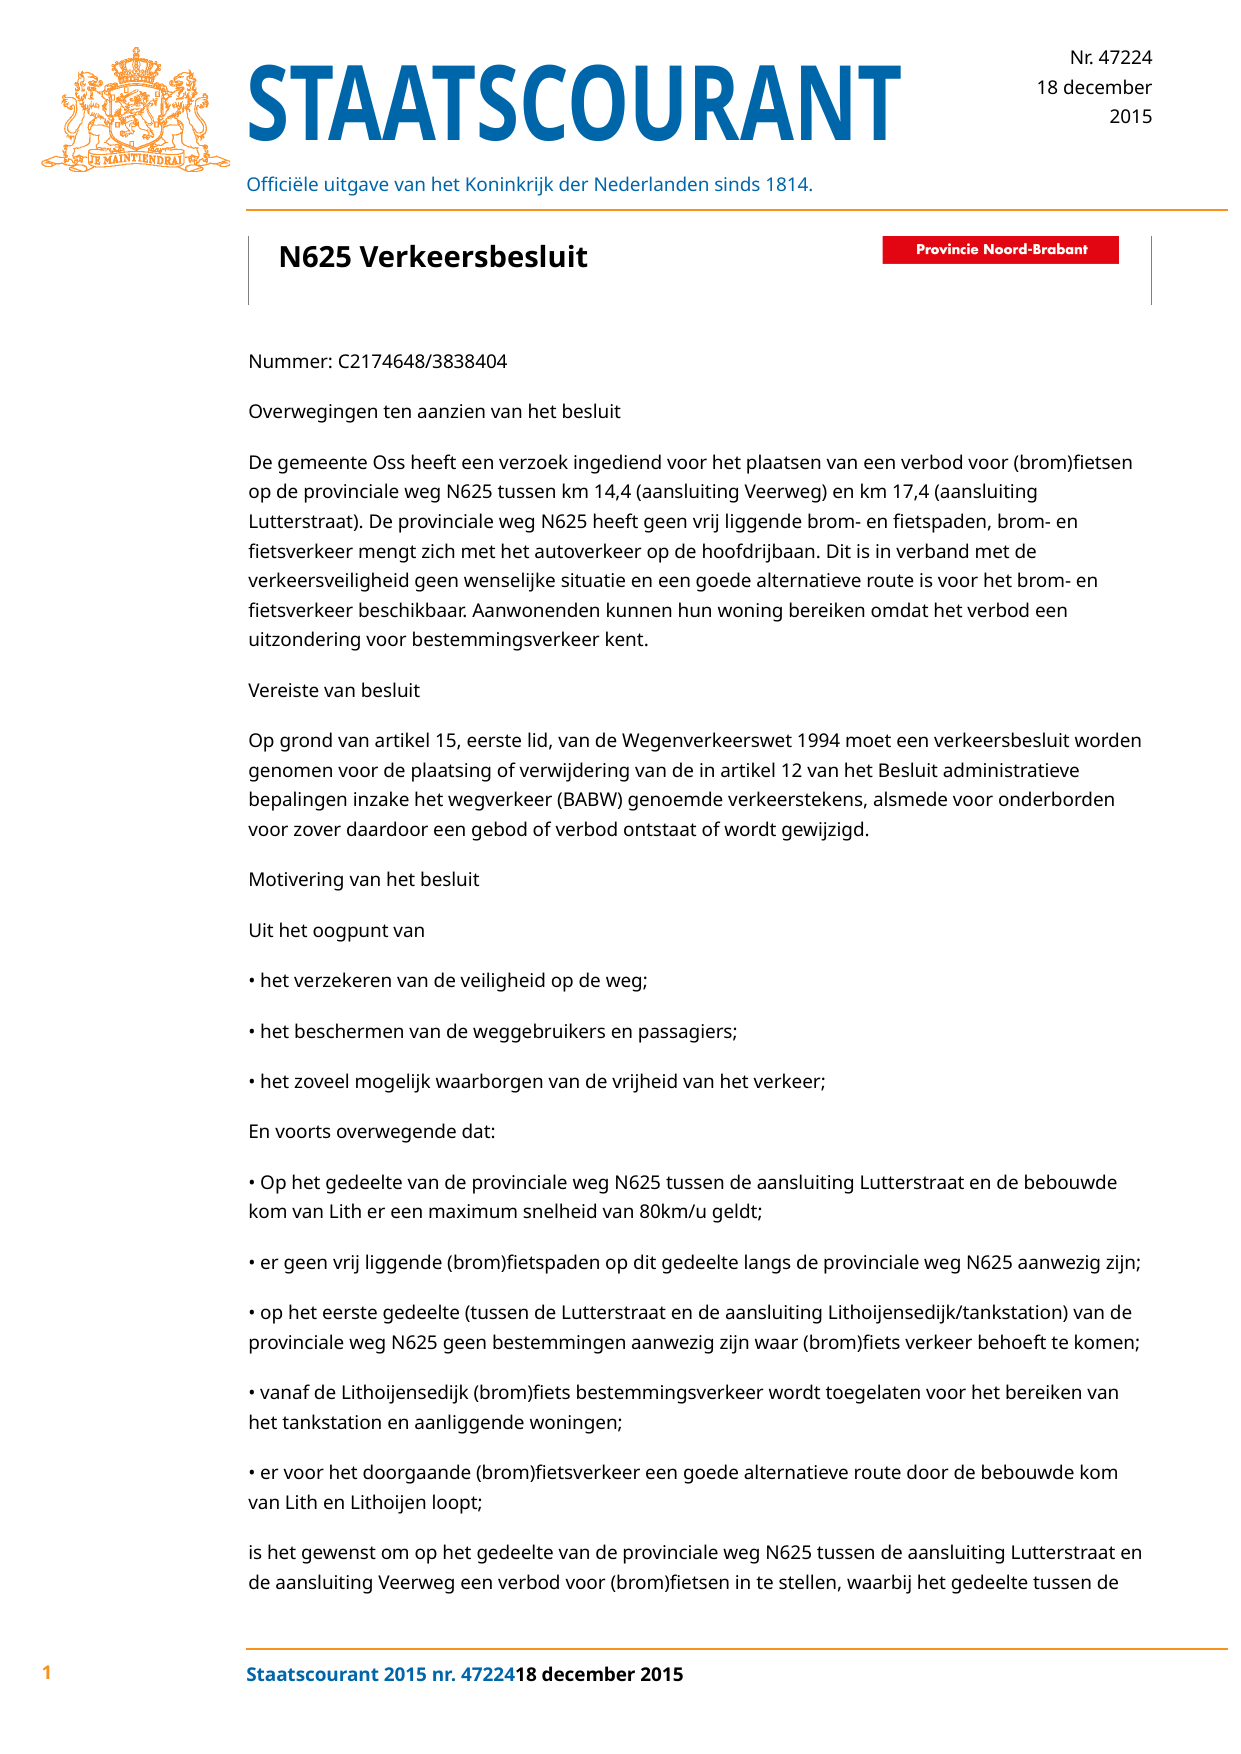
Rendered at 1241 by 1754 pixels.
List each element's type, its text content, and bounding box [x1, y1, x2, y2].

text • op het eerste gedeelte (tussen de Lutterstraat en de aansluiting Lithoijensedijk/tankstation) van de provinciale weg N625 geen bestemmingen aanwezig zijn waar (brom)fiets verkeer behoeft te komen; [248, 1299, 1152, 1355]
text • Op het gedeelte van de provinciale weg N625 tussen de aansluiting Lutterstraat en de bebouwde kom van Lith er een maximum snelheid van 80km/u geldt; [248, 1169, 1152, 1224]
text • het verzekeren van de veiligheid op de weg; [248, 967, 1152, 993]
table_header [850, 264, 1151, 305]
picture [41, 47, 231, 172]
text • er voor het doorgaande (brom)fietsverkeer een goede alternatieve route door de bebouwde kom van Lith en Lithoijen loopt; [248, 1459, 1152, 1515]
text Motivering van het besluit [248, 867, 1152, 892]
text is het gewenst om op het gedeelte van de provinciale weg N625 tussen de aansluiting Lutterstraat en de aansluiting Veerweg een verbod voor (brom)fietsen in te stellen, waarbij het gedeelte tussen de [248, 1539, 1152, 1595]
text • er geen vrij liggende (brom)fietspaden op dit gedeelte langs de provinciale weg N625 aanwezig zijn; [248, 1249, 1152, 1275]
text Uit het oogpunt van [248, 917, 1152, 943]
text Overwegingen ten aanzien van het besluit [248, 399, 1152, 424]
text De gemeente Oss heeft een verzoek ingediend voor het plaatsen van een verbod voor (brom)fietsen op de provinciale weg N625 tussen km 14,4 (aansluiting Veerweg) en km 17,4 (aansluiting Lutterstraat). De provinciale weg N625 heeft geen vrij liggende brom- en fietspaden, brom- en fietsverkeer mengt zich met het autoverkeer op de hoofdrijbaan. Dit is in verband met de verkeersveiligheid geen wenselijke situatie en een goede alternatieve route is voor het brom- en fietsverkeer beschikbaar. Aanwonenden kunnen hun woning bereiken omdat het verbod een uitzondering voor bestemmingsverkeer kent. [248, 449, 1152, 652]
text Nummer: C2174648/3838404 [248, 348, 1152, 374]
table_header [850, 236, 882, 263]
text En voorts overwegende dat: [248, 1119, 1152, 1144]
table_header N625 Verkeersbesluit [249, 236, 850, 305]
picture [882, 236, 1119, 264]
text Op grond van artikel 15, eerste lid, van de Wegenverkeerswet 1994 moet een verkeersbesluit worden genomen voor de plaatsing of verwijdering van de in artikel 12 van het Besluit administratieve bepalingen inzake het wegverkeer (BABW) genoemde verkeerstekens, alsmede voor onderborden voor zover daardoor een gebod of verbod ontstaat of wordt gewijzigd. [248, 727, 1152, 842]
text • het zoveel mogelijk waarborgen van de vrijheid van het verkeer; [248, 1068, 1152, 1094]
table_header [1119, 236, 1151, 263]
text • vanaf de Lithoijensedijk (brom)fiets bestemmingsverkeer wordt toegelaten voor het bereiken van het tankstation en aanliggende woningen; [248, 1379, 1152, 1435]
text Vereiste van besluit [248, 677, 1152, 703]
text • het beschermen van de weggebruikers en passagiers; [248, 1018, 1152, 1043]
